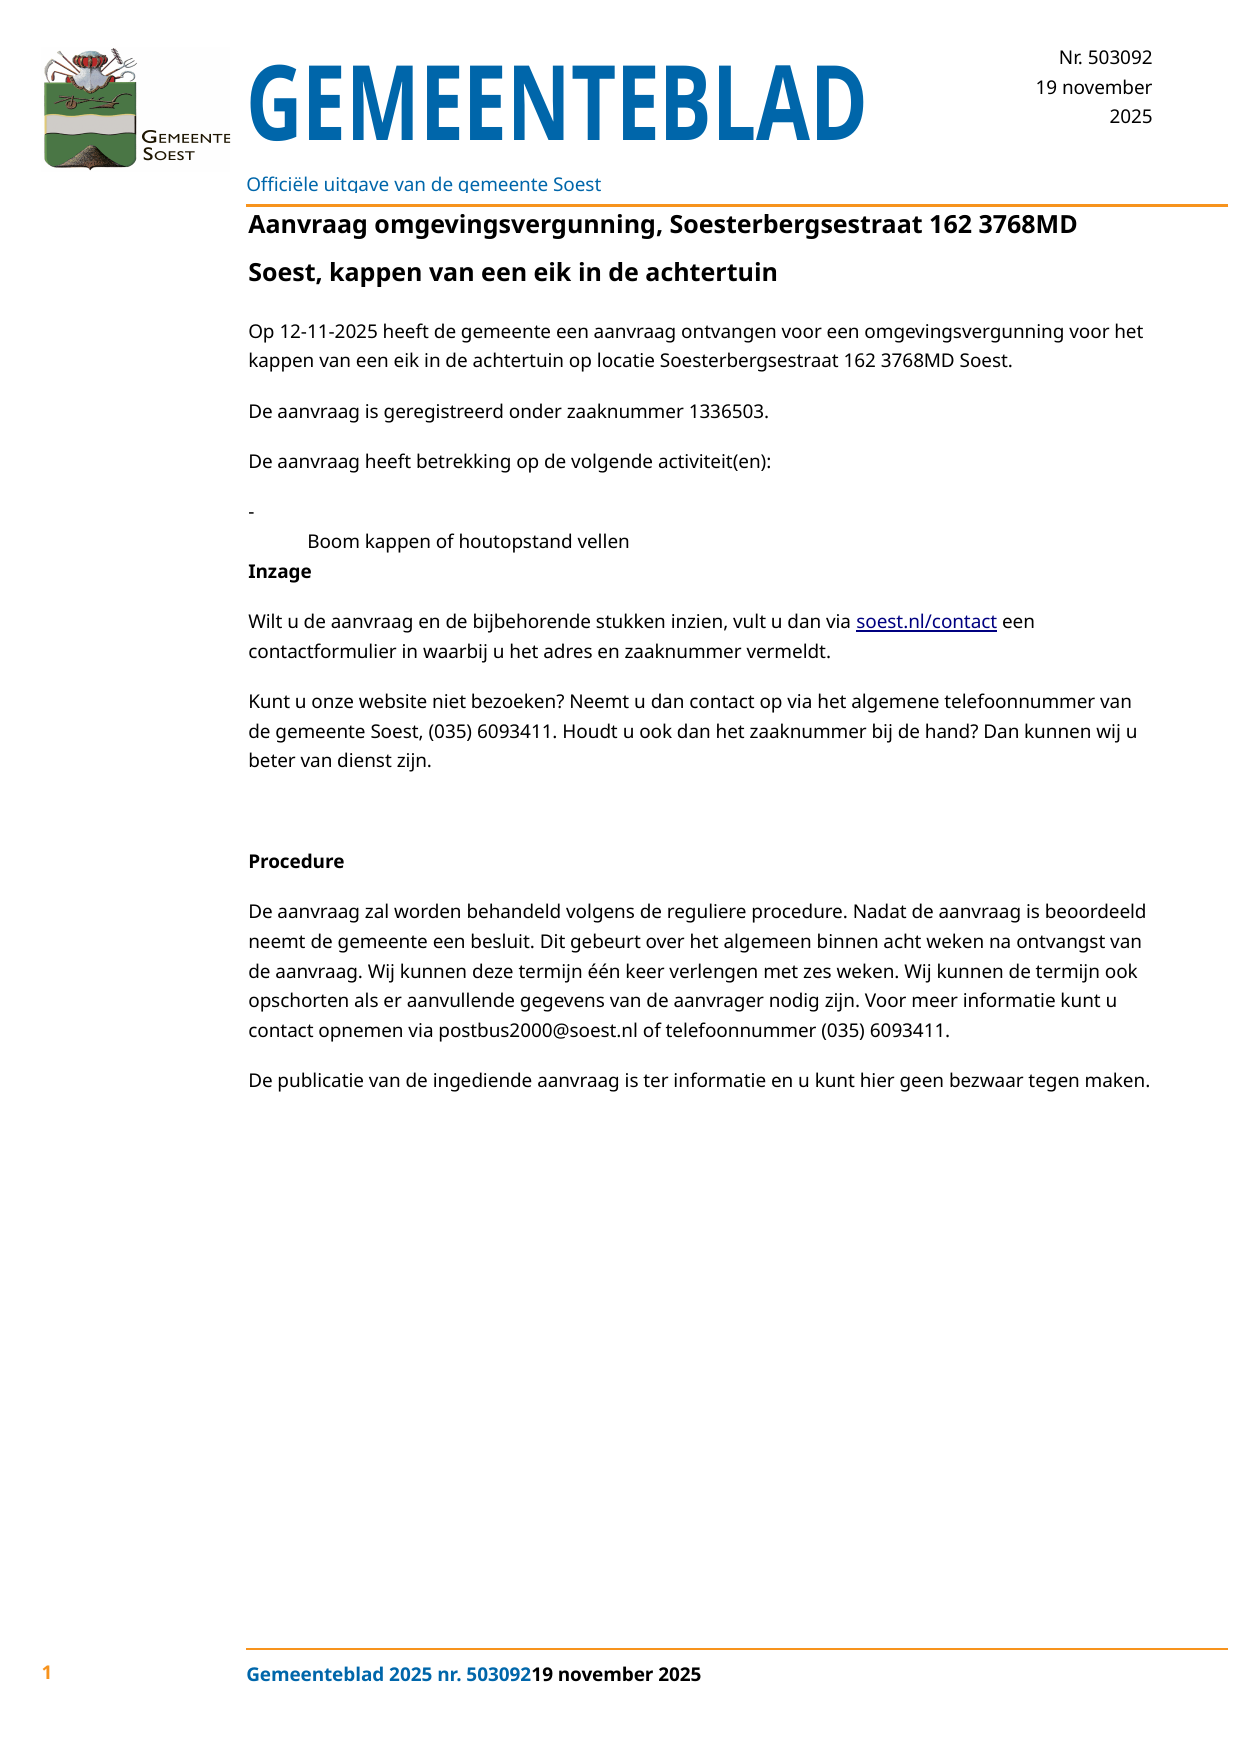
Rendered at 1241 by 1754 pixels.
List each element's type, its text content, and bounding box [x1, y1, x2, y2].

text De aanvraag heeft betrekking op de volgende activiteit(en): [248, 448, 1152, 474]
text Op 12-11-2025 heeft de gemeente een aanvraag ontvangen voor een omgevingsvergunning voor het kappen van een eik in de achtertuin op locatie Soesterbergsestraat 162 3768MD Soest. [248, 318, 1152, 373]
text Kunt u onze website niet bezoeken? Neemt u dan contact op via het algemene telefoonnummer van de gemeente Soest, (035) 6093411. Houdt u ook dan het zaaknummer bij de hand? Dan kunnen wij u beter van dienst zijn. [248, 688, 1152, 773]
picture [41, 47, 231, 172]
text De aanvraag is geregistreerd onder zaaknummer 1336503. [248, 398, 1152, 424]
list Boom kappen of houtopstand vellen [248, 528, 1152, 554]
text Wilt u de aanvraag en de bijbehorende stukken inzien, vult u dan via soest.nl/contact een contactformulier in waarbij u het adres en zaaknummer vermeldt. [248, 608, 1152, 664]
text Procedure [248, 848, 1152, 874]
text Inzage [248, 558, 1152, 584]
text De aanvraag zal worden behandeld volgens de reguliere procedure. Nadat de aanvraag is beoordeeld neemt de gemeente een besluit. Dit gebeurt over het algemeen binnen acht weken na ontvangst van de aanvraag. Wij kunnen deze termijn één keer verlengen met zes weken. Wij kunnen de termijn ook opschorten als er aanvullende gegevens van de aanvrager nodig zijn. Voor meer informatie kunt u contact opnemen via postbus2000@soest.nl of telefoonnummer (035) 6093411. [248, 899, 1152, 1043]
text Aanvraag omgevingsvergunning, Soesterbergsestraat 162 3768MD Soest, kappen van een eik in de achtertuin [248, 207, 1152, 288]
text De publicatie van de ingediende aanvraag is ter informatie en u kunt hier geen bezwaar tegen maken. [248, 1067, 1152, 1093]
